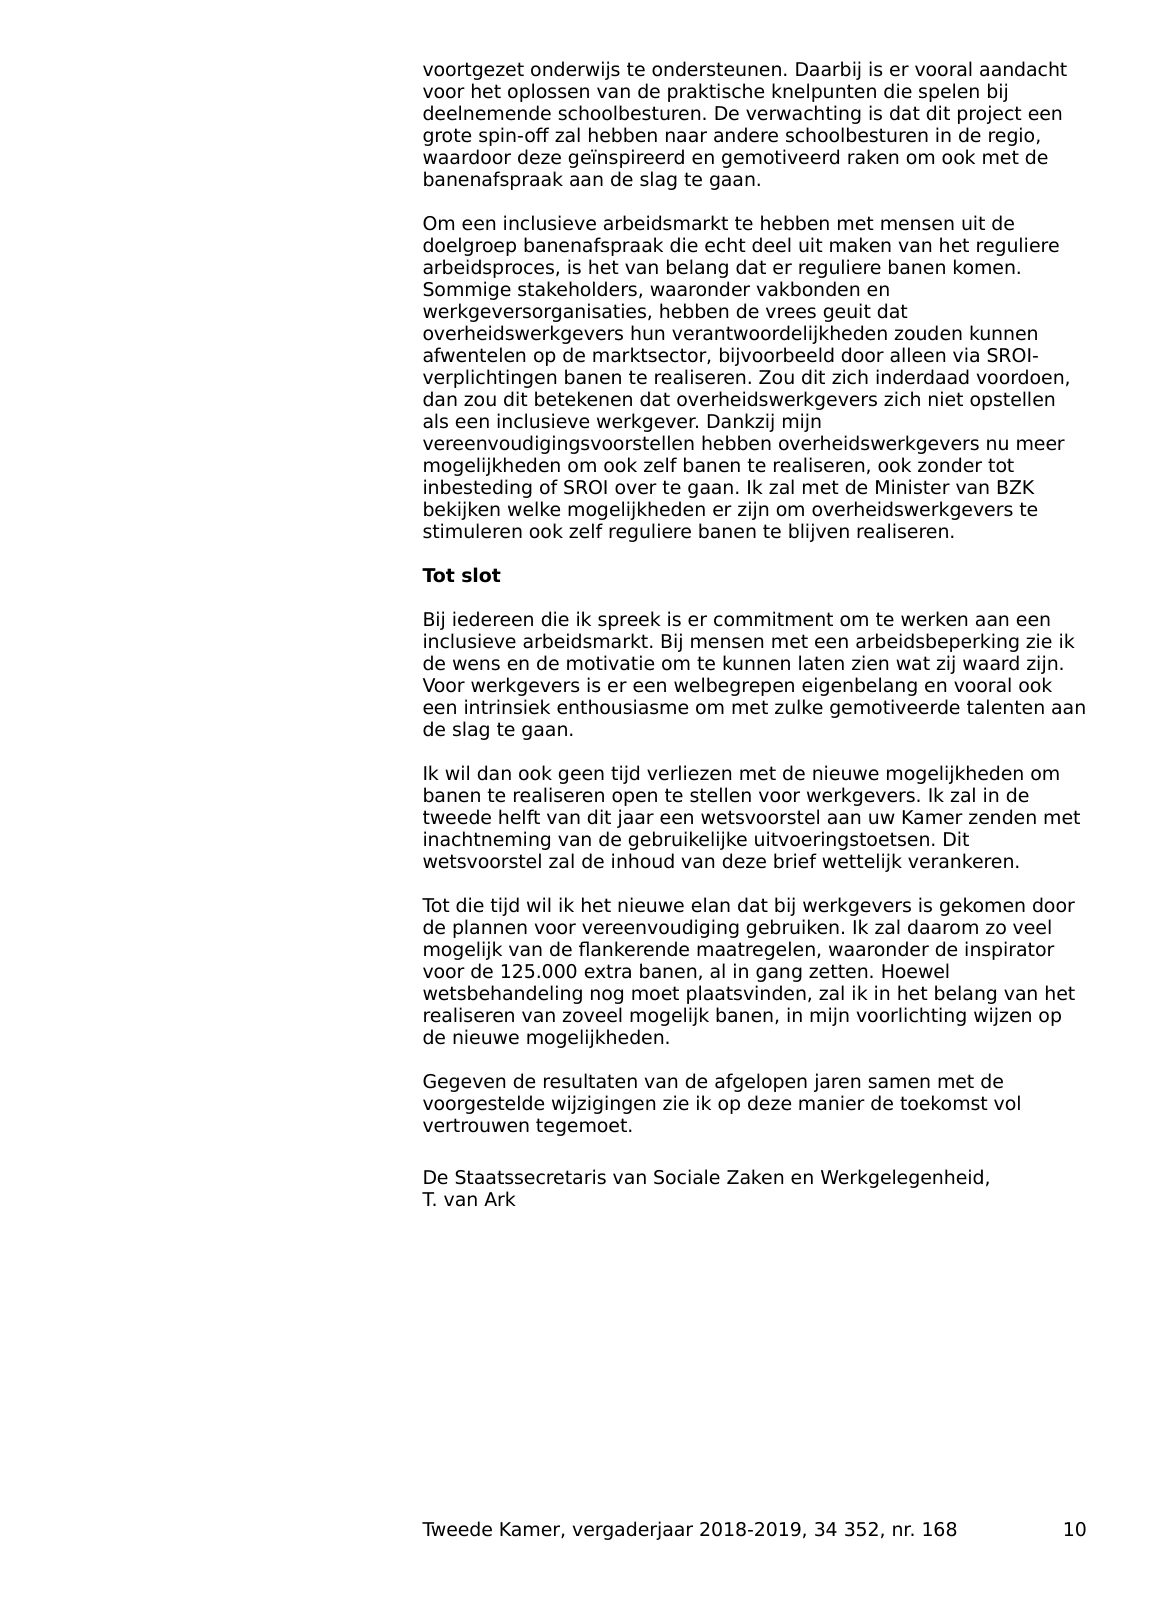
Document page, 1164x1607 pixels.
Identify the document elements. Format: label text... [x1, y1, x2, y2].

text De Staatssecretaris van Sociale Zaken en Werkgelegenheid, T. van Ark [422, 1167, 1087, 1211]
text Om een inclusieve arbeidsmarkt te hebben met mensen uit de doelgroep banenafspraak die echt deel uit maken van het reguliere arbeidsproces, is het van belang dat er reguliere banen komen. Sommige stakeholders, waaronder vakbonden en werkgeversorganisaties, hebben de vrees geuit dat overheidswerkgevers hun verantwoordelijkheden zouden kunnen afwentelen op de marktsector, bijvoorbeeld door alleen via SROI-verplichtingen banen te realiseren. Zou dit zich inderdaad voordoen, dan zou dit betekenen dat overheidswerkgevers zich niet opstellen als een inclusieve werkgever. Dankzij mijn vereenvoudigingsvoorstellen hebben overheidswerkgevers nu meer mogelijkheden om ook zelf banen te realiseren, ook zonder tot inbesteding of SROI over te gaan. Ik zal met de Minister van BZK bekijken welke mogelijkheden er zijn om overheidswerkgevers te stimuleren ook zelf reguliere banen te blijven realiseren. [422, 213, 1087, 543]
subtitle Tot slot [422, 565, 1087, 587]
text Bij iedereen die ik spreek is er commitment om te werken aan een inclusieve arbeidsmarkt. Bij mensen met een arbeidsbeperking zie ik de wens en de motivatie om te kunnen laten zien wat zij waard zijn. Voor werkgevers is er een welbegrepen eigenbelang en vooral ook een intrinsiek enthousiasme om met zulke gemotiveerde talenten aan de slag te gaan. [422, 609, 1087, 741]
text Tot die tijd wil ik het nieuwe elan dat bij werkgevers is gekomen door de plannen voor vereenvoudiging gebruiken. Ik zal daarom zo veel mogelijk van de flankerende maatregelen, waaronder de inspirator voor de 125.000 extra banen, al in gang zetten. Hoewel wetsbehandeling nog moet plaatsvinden, zal ik in het belang van het realiseren van zoveel mogelijk banen, in mijn voorlichting wijzen op de nieuwe mogelijkheden. [422, 895, 1087, 1049]
text Gegeven de resultaten van de afgelopen jaren samen met de voorgestelde wijzigingen zie ik op deze manier de toekomst vol vertrouwen tegemoet. [422, 1071, 1087, 1137]
text voortgezet onderwijs te ondersteunen. Daarbij is er vooral aandacht voor het oplossen van de praktische knelpunten die spelen bij deelnemende schoolbesturen. De verwachting is dat dit project een grote spin-off zal hebben naar andere schoolbesturen in de regio, waardoor deze geïnspireerd en gemotiveerd raken om ook met de banenafspraak aan de slag te gaan. [422, 59, 1087, 191]
text Ik wil dan ook geen tijd verliezen met de nieuwe mogelijkheden om banen te realiseren open te stellen voor werkgevers. Ik zal in de tweede helft van dit jaar een wetsvoorstel aan uw Kamer zenden met inachtneming van de gebruikelijke uitvoeringstoetsen. Dit wetsvoorstel zal de inhoud van deze brief wettelijk verankeren. [422, 763, 1087, 873]
